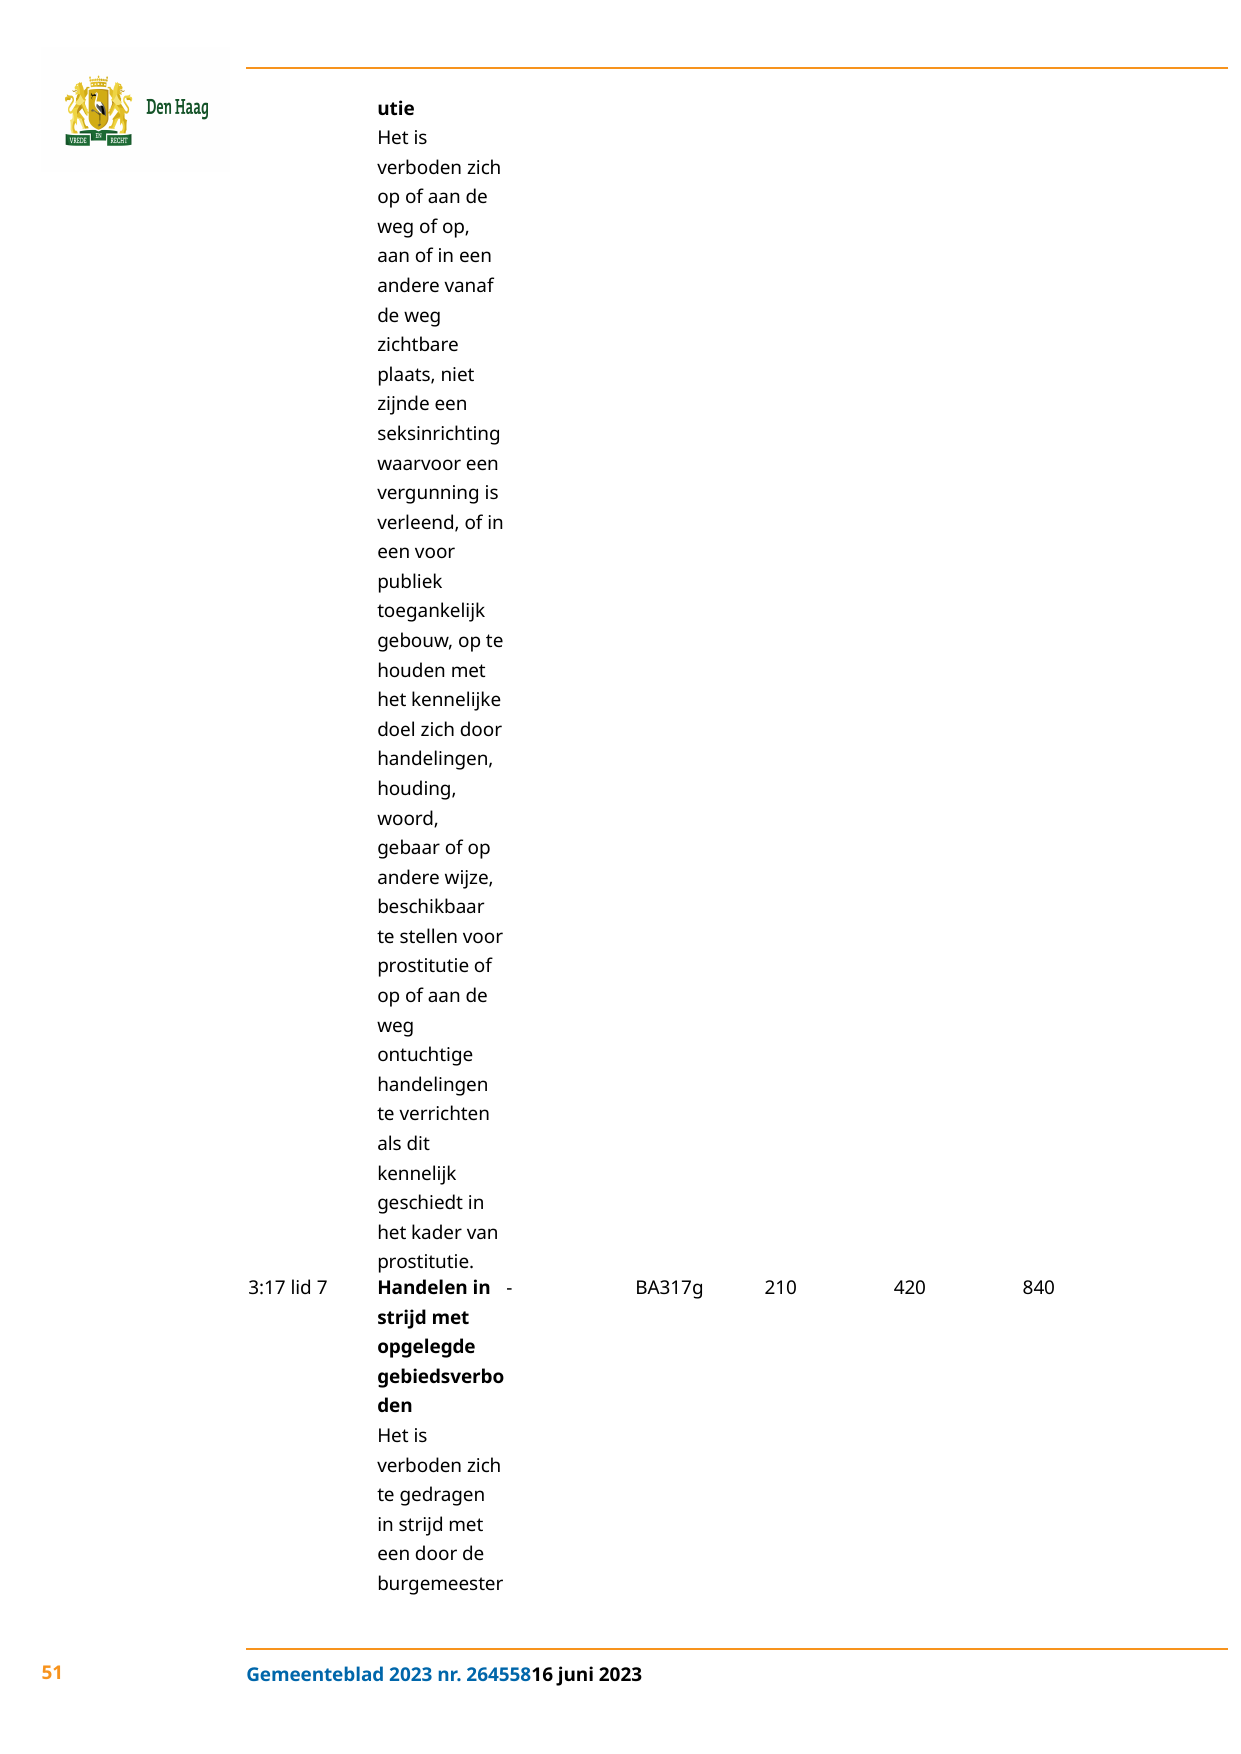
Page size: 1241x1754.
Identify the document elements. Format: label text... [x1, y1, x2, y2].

table_cell 210 [764, 1274, 893, 1596]
table_cell [764, 95, 893, 1274]
table_cell [635, 95, 764, 1274]
table_cell [1023, 95, 1152, 1274]
table_cell - [506, 1274, 635, 1596]
table_cell 420 [894, 1274, 1022, 1596]
table_cell [248, 95, 377, 1274]
table_cell 3:17 lid 7 [248, 1274, 377, 1596]
table_cell [894, 95, 1022, 1274]
table_cell 840 [1023, 1274, 1152, 1596]
picture [41, 47, 231, 172]
table_cell utie Het is verboden zich op of aan de weg of op, aan of in een andere vanaf de weg zichtbare plaats, niet zijnde een seksinrichting waarvoor een vergunning is verleend, of in een voor publiek toegankelijk gebouw, op te houden met het kennelijke doel zich door handelingen, houding, woord, gebaar of op andere wijze, beschikbaar te stellen voor prostitutie of op of aan de weg ontuchtige handelingen te verrichten als dit kennelijk geschiedt in het kader van prostitutie. [377, 95, 506, 1274]
table_cell Handelen in strijd met opgelegde gebiedsverboden Het is verboden zich te gedragen in strijd met een door de burgemeester [377, 1274, 506, 1596]
table_cell [506, 95, 635, 1274]
table_cell BA317g [635, 1274, 764, 1596]
